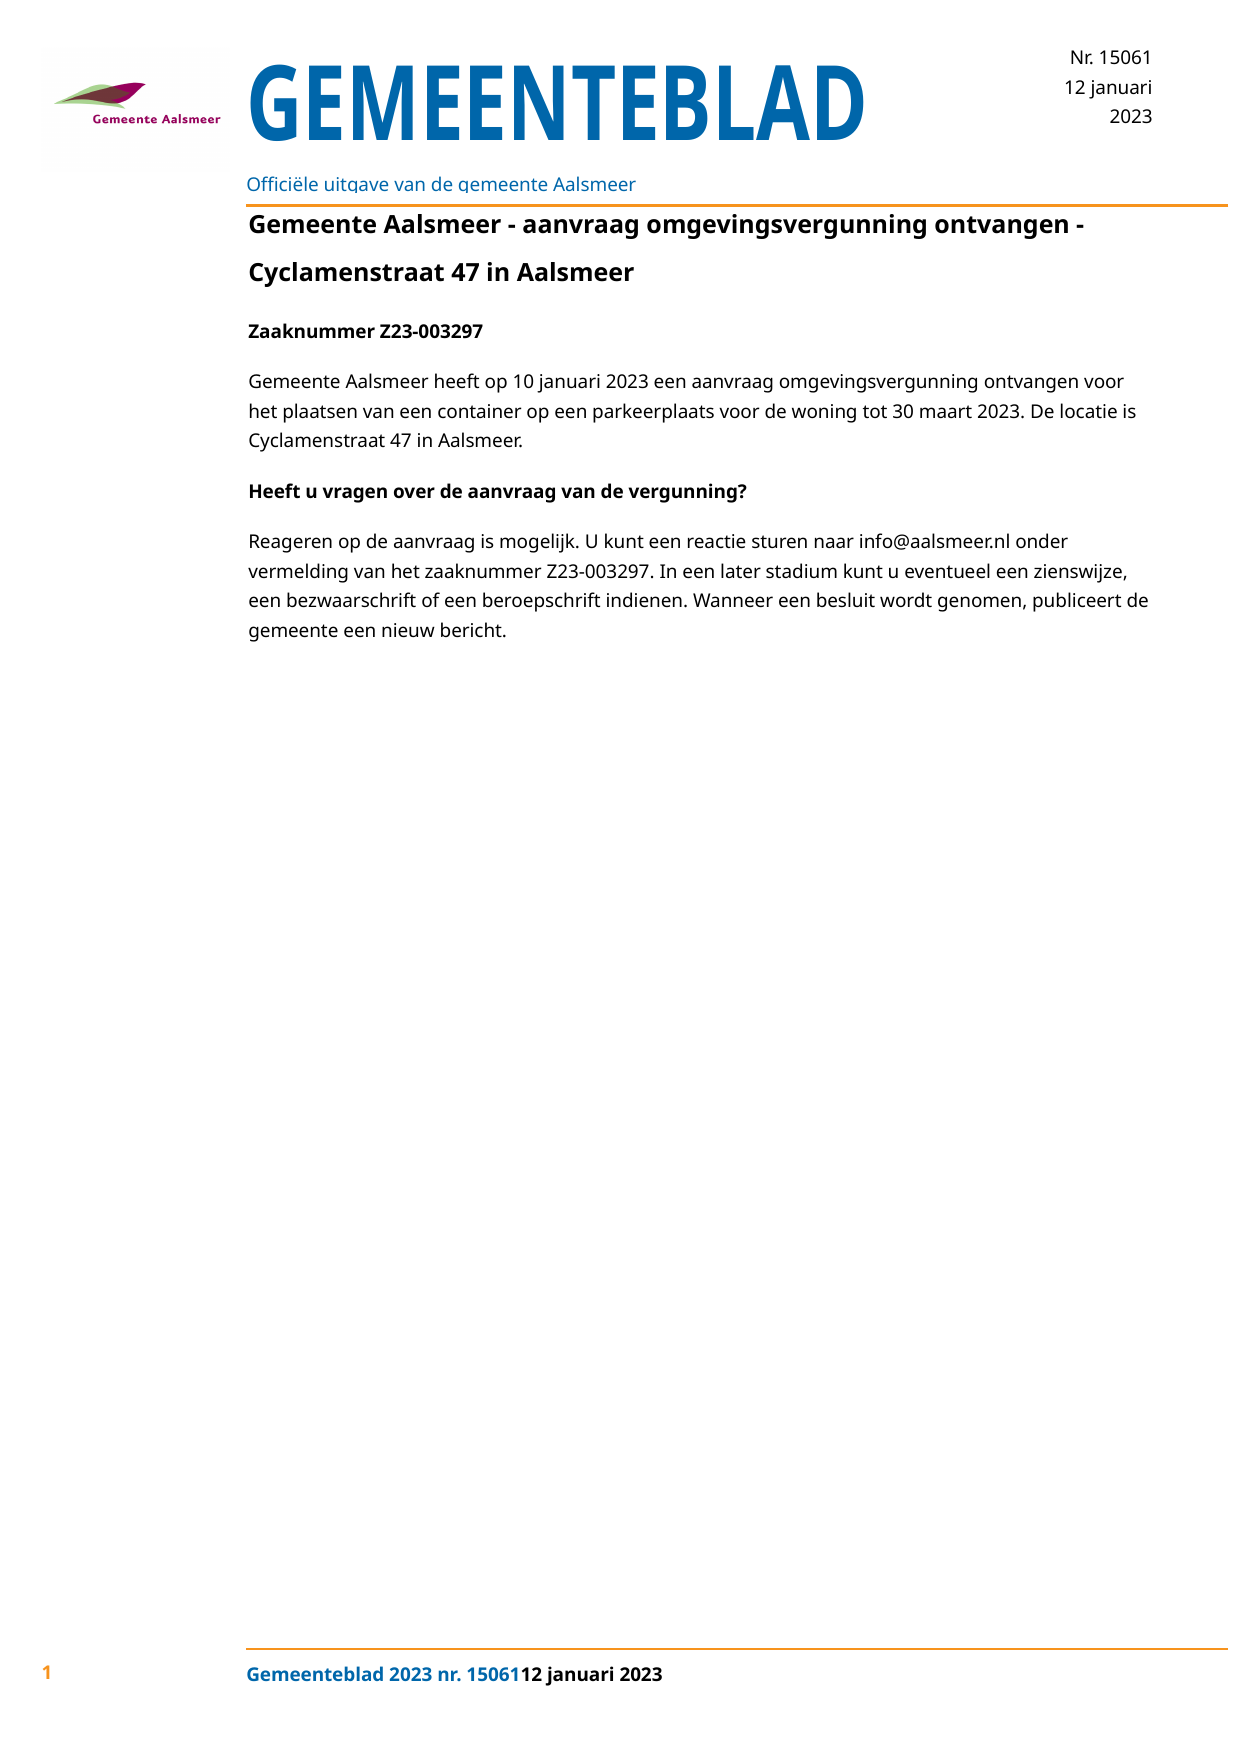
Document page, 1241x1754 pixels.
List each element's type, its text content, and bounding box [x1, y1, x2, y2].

text Gemeente Aalsmeer - aanvraag omgevingsvergunning ontvangen - Cyclamenstraat 47 in Aalsmeer [248, 207, 1152, 288]
text Heeft u vragen over de aanvraag van de vergunning? [248, 478, 1152, 504]
picture [41, 47, 231, 172]
text Zaaknummer Z23-003297 [248, 318, 1152, 344]
text Reageren op de aanvraag is mogelijk. U kunt een reactie sturen naar info@aalsmeer.nl onder vermelding van het zaaknummer Z23-003297. In een later stadium kunt u eventueel een zienswijze, een bezwaarschrift of een beroepschrift indienen. Wanneer een besluit wordt genomen, publiceert de gemeente een nieuw bericht. [248, 528, 1152, 643]
text Gemeente Aalsmeer heeft op 10 januari 2023 een aanvraag omgevingsvergunning ontvangen voor het plaatsen van een container op een parkeerplaats voor de woning tot 30 maart 2023. De locatie is Cyclamenstraat 47 in Aalsmeer. [248, 368, 1152, 453]
